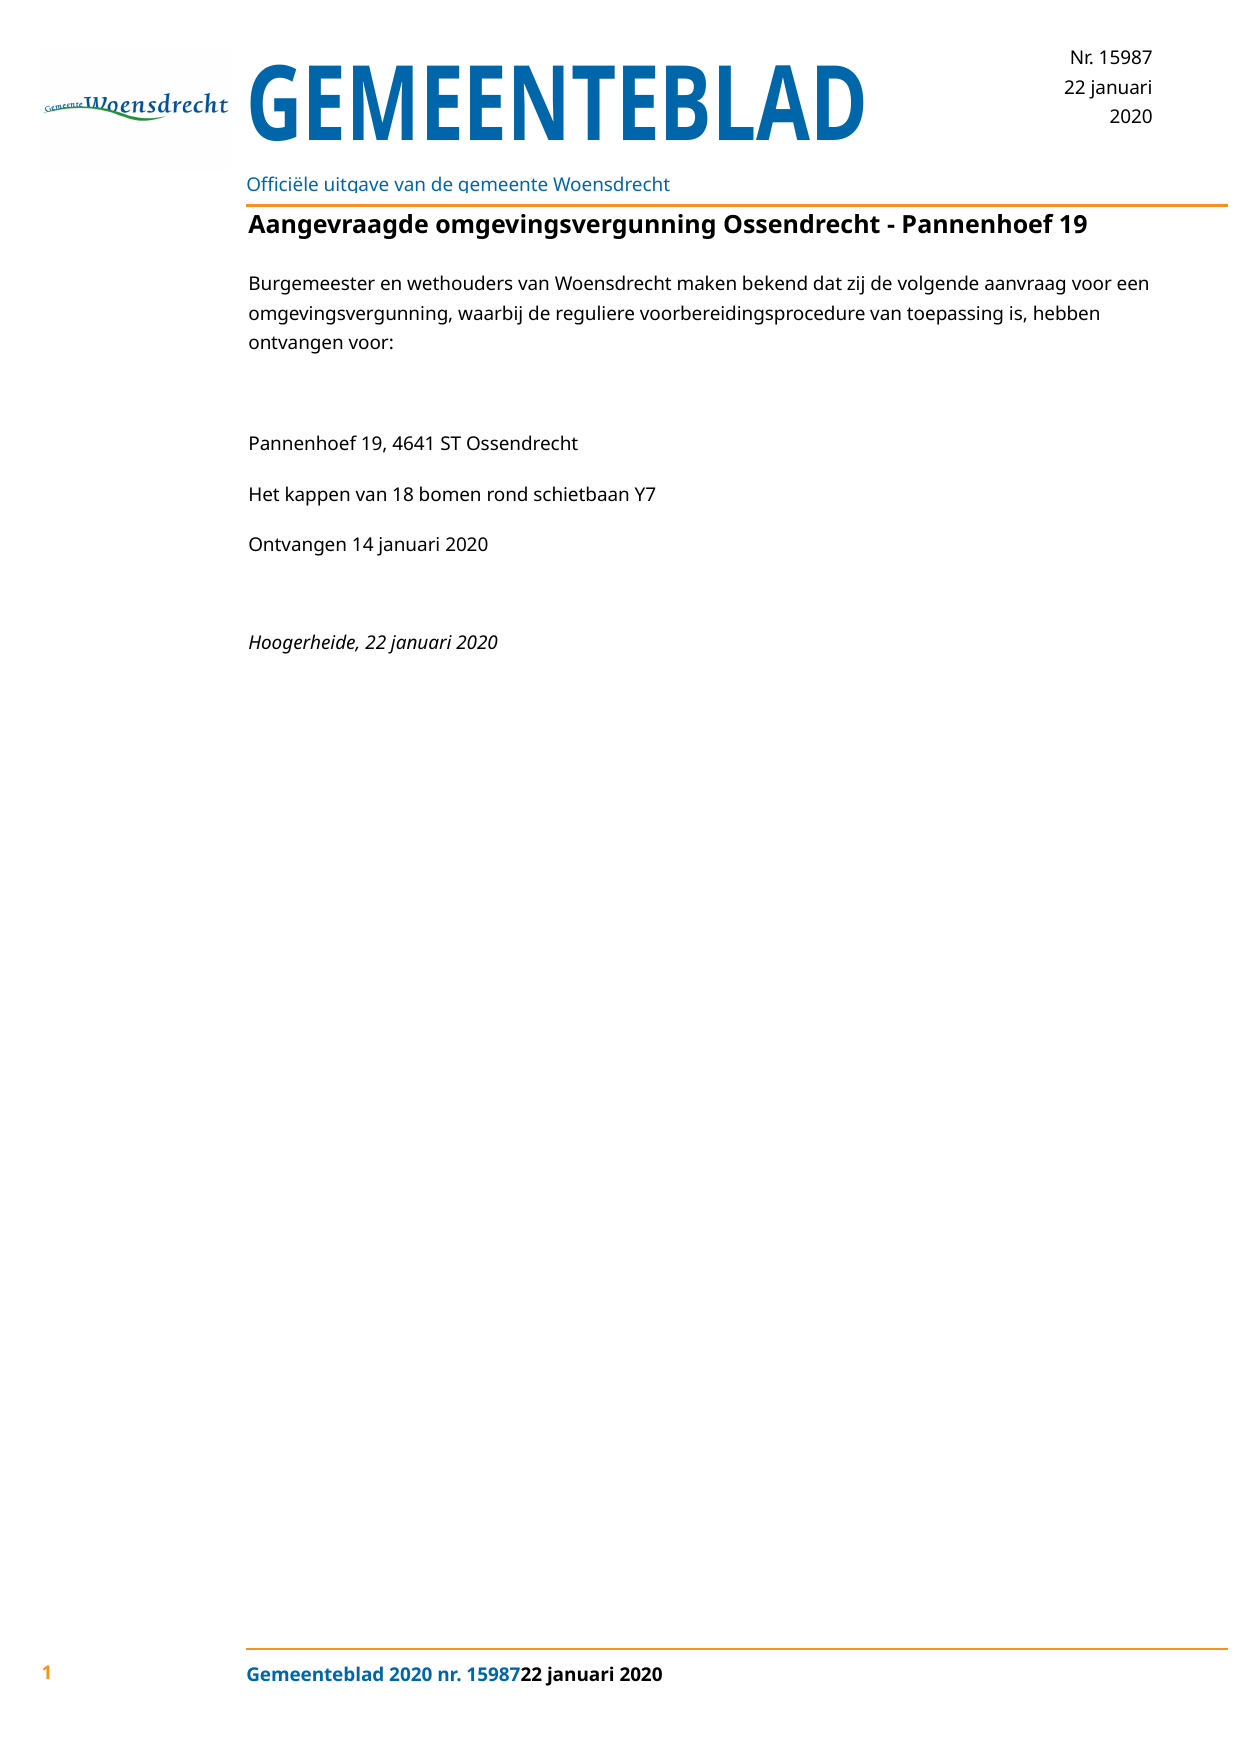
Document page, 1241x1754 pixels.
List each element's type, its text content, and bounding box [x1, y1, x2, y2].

text Aangevraagde omgevingsvergunning Ossendrecht - Pannenhoef 19 [248, 207, 1152, 241]
text Pannenhoef 19, 4641 ST Ossendrecht [248, 430, 1152, 456]
text Het kappen van 18 bomen rond schietbaan Y7 [248, 481, 1152, 506]
text Hoogerheide, 22 januari 2020 [248, 629, 1152, 655]
text Burgemeester en wethouders van Woensdrecht maken bekend dat zij de volgende aanvraag voor een omgevingsvergunning, waarbij de reguliere voorbereidingsprocedure van toepassing is, hebben ontvangen voor: [248, 270, 1152, 355]
text Ontvangen 14 januari 2020 [248, 531, 1152, 557]
picture [41, 47, 231, 172]
